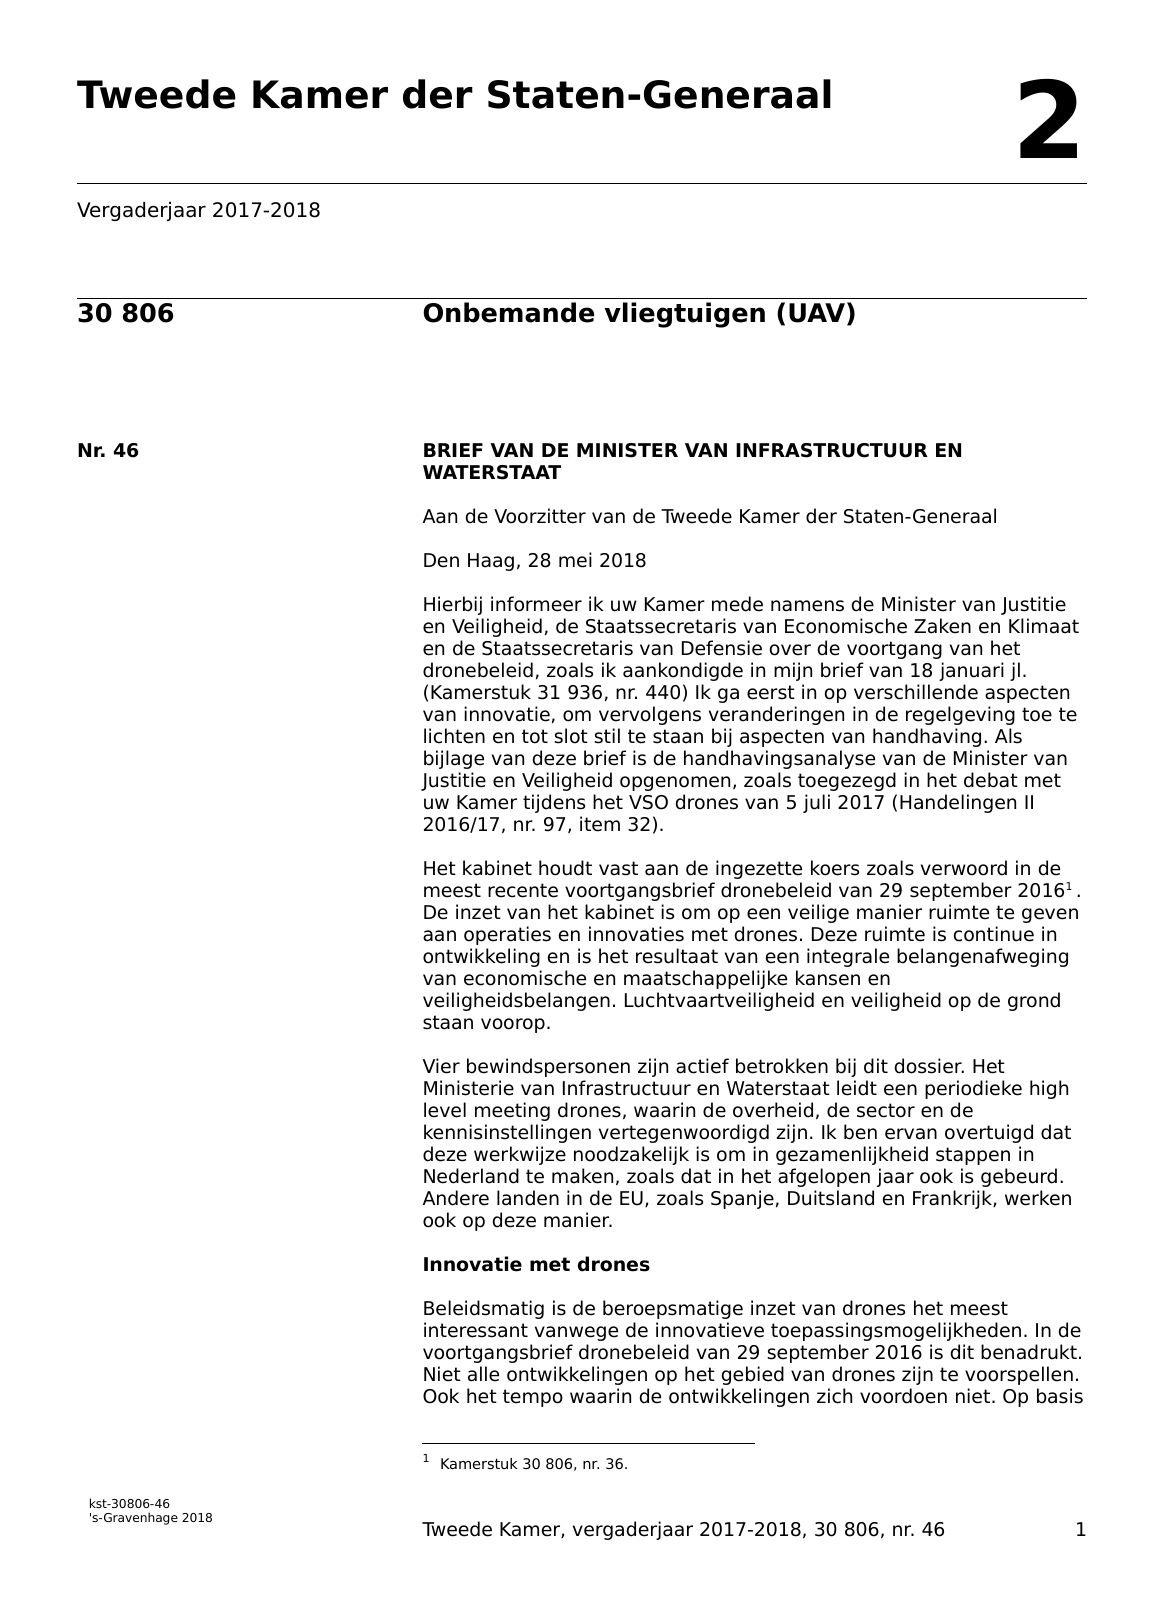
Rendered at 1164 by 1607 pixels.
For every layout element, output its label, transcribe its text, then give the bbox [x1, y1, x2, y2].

text Beleidsmatig is de beroepsmatige inzet van drones het meest interessant vanwege de innovatieve toepassingsmogelijkheden. In de voortgangsbrief dronebeleid van 29 september 2016 is dit benadrukt. Niet alle ontwikkelingen op het gebied van drones zijn te voorspellen. Ook het tempo waarin de ontwikkelingen zich voordoen niet. Op basis [422, 1298, 1087, 1408]
subtitle Nr. 46 BRIEF VAN DE MINISTER VAN INFRASTRUCTUUR EN WATERSTAAT [77, 440, 1087, 484]
text kst-30806-46 [88, 1497, 323, 1511]
table_cell Vergaderjaar 2017-2018 [77, 184, 1087, 298]
text Vier bewindspersonen zijn actief betrokken bij dit dossier. Het Ministerie van Infrastructuur en Waterstaat leidt een periodieke high level meeting drones, waarin de overheid, de sector en de kennisinstellingen vertegenwoordigd zijn. Ik ben ervan overtuigd dat deze werkwijze noodzakelijk is om in gezamenlijkheid stappen in Nederland te maken, zoals dat in het afgelopen jaar ook is gebeurd. Andere landen in de EU, zoals Spanje, Duitsland en Frankrijk, werken ook op deze manier. [422, 1056, 1087, 1232]
subtitle Innovatie met drones [422, 1254, 1087, 1276]
text Den Haag, 28 mei 2018 [422, 550, 1087, 572]
text Kamerstuk 30 806, nr. 36. [422, 1452, 1087, 1474]
text Hierbij informeer ik uw Kamer mede namens de Minister van Justitie en Veiligheid, de Staatssecretaris van Economische Zaken en Klimaat en de Staatssecretaris van Defensie over de voortgang van het dronebeleid, zoals ik aankondigde in mijn brief van 18 januari jl. (Kamerstuk 31 936, nr. 440) Ik ga eerst in op verschillende aspecten van innovatie, om vervolgens veranderingen in de regelgeving toe te lichten en tot slot stil te staan bij aspecten van handhaving. Als bijlage van deze brief is de handhavingsanalyse van de Minister van Justitie en Veiligheid opgenomen, zoals toegezegd in het debat met uw Kamer tijdens het VSO drones van 5 juli 2017 (Handelingen II 2016/17, nr. 97, item 32). [422, 594, 1087, 836]
text Aan de Voorzitter van de Tweede Kamer der Staten-Generaal [422, 506, 1087, 528]
table_header Tweede Kamer der Staten-Generaal [77, 59, 886, 183]
subtitle 30 806 Onbemande vliegtuigen (UAV) [77, 299, 1087, 329]
table_header 2 [886, 59, 1087, 183]
text 's-Gravenhage 2018 [88, 1511, 323, 1525]
text Het kabinet houdt vast aan de ingezette koers zoals verwoord in de meest recente voortgangsbrief dronebeleid van 29 september 2016. De inzet van het kabinet is om op een veilige manier ruimte te geven aan operaties en innovaties met drones. Deze ruimte is continue in ontwikkeling en is het resultaat van een integrale belangenafweging van economische en maatschappelijke kansen en veiligheidsbelangen. Luchtvaartveiligheid en veiligheid op de grond staan voorop. [422, 858, 1087, 1034]
